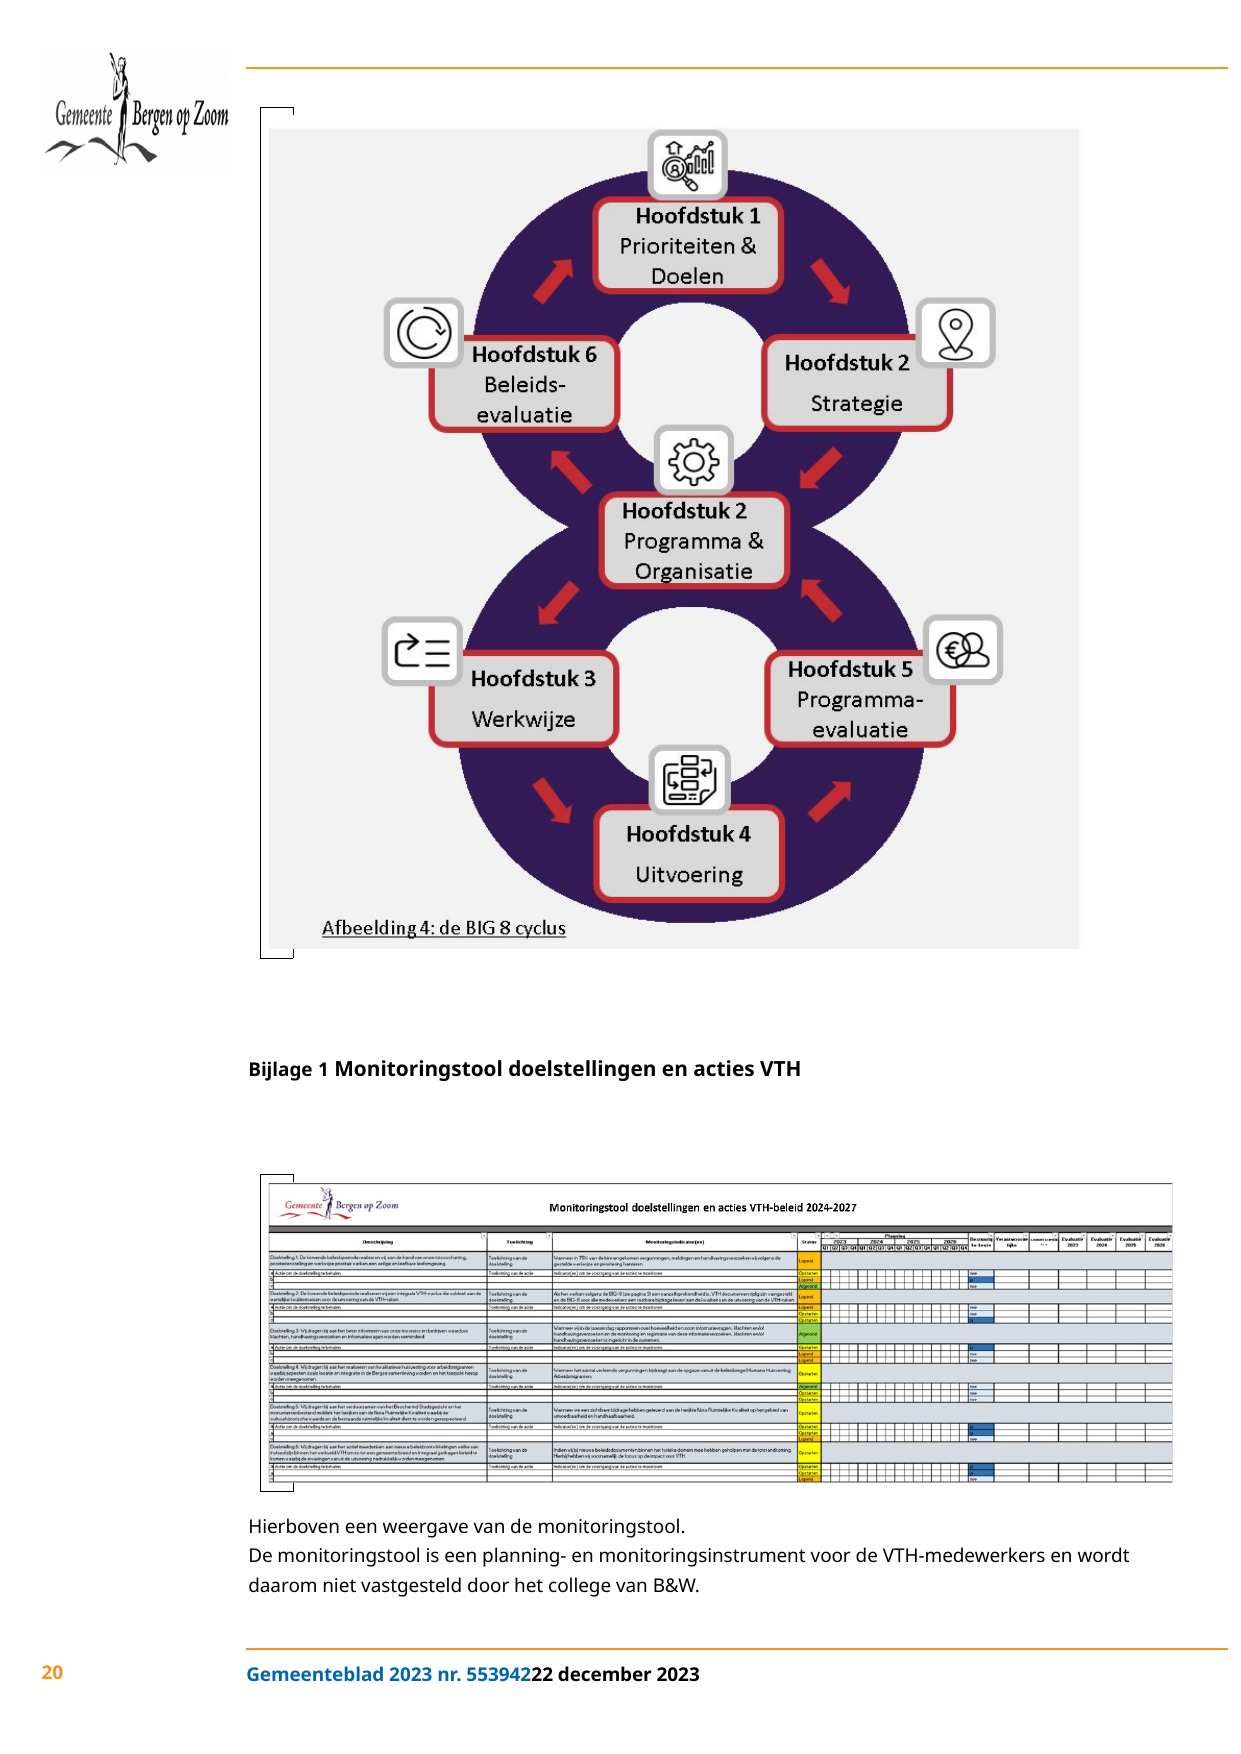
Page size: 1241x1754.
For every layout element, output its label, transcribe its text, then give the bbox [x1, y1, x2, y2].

text Bijlage 1 Monitoringstool doelstellingen en acties VTH [248, 1054, 1152, 1083]
picture [41, 47, 231, 172]
picture [268, 115, 1097, 949]
text Hierboven een weergave van de monitoringstool. [248, 1513, 1152, 1539]
picture [268, 1182, 1173, 1483]
text De monitoringstool is een planning- en monitoringsinstrument voor de VTH-medewerkers en wordt daarom niet vastgesteld door het college van B&W. [248, 1542, 1152, 1598]
